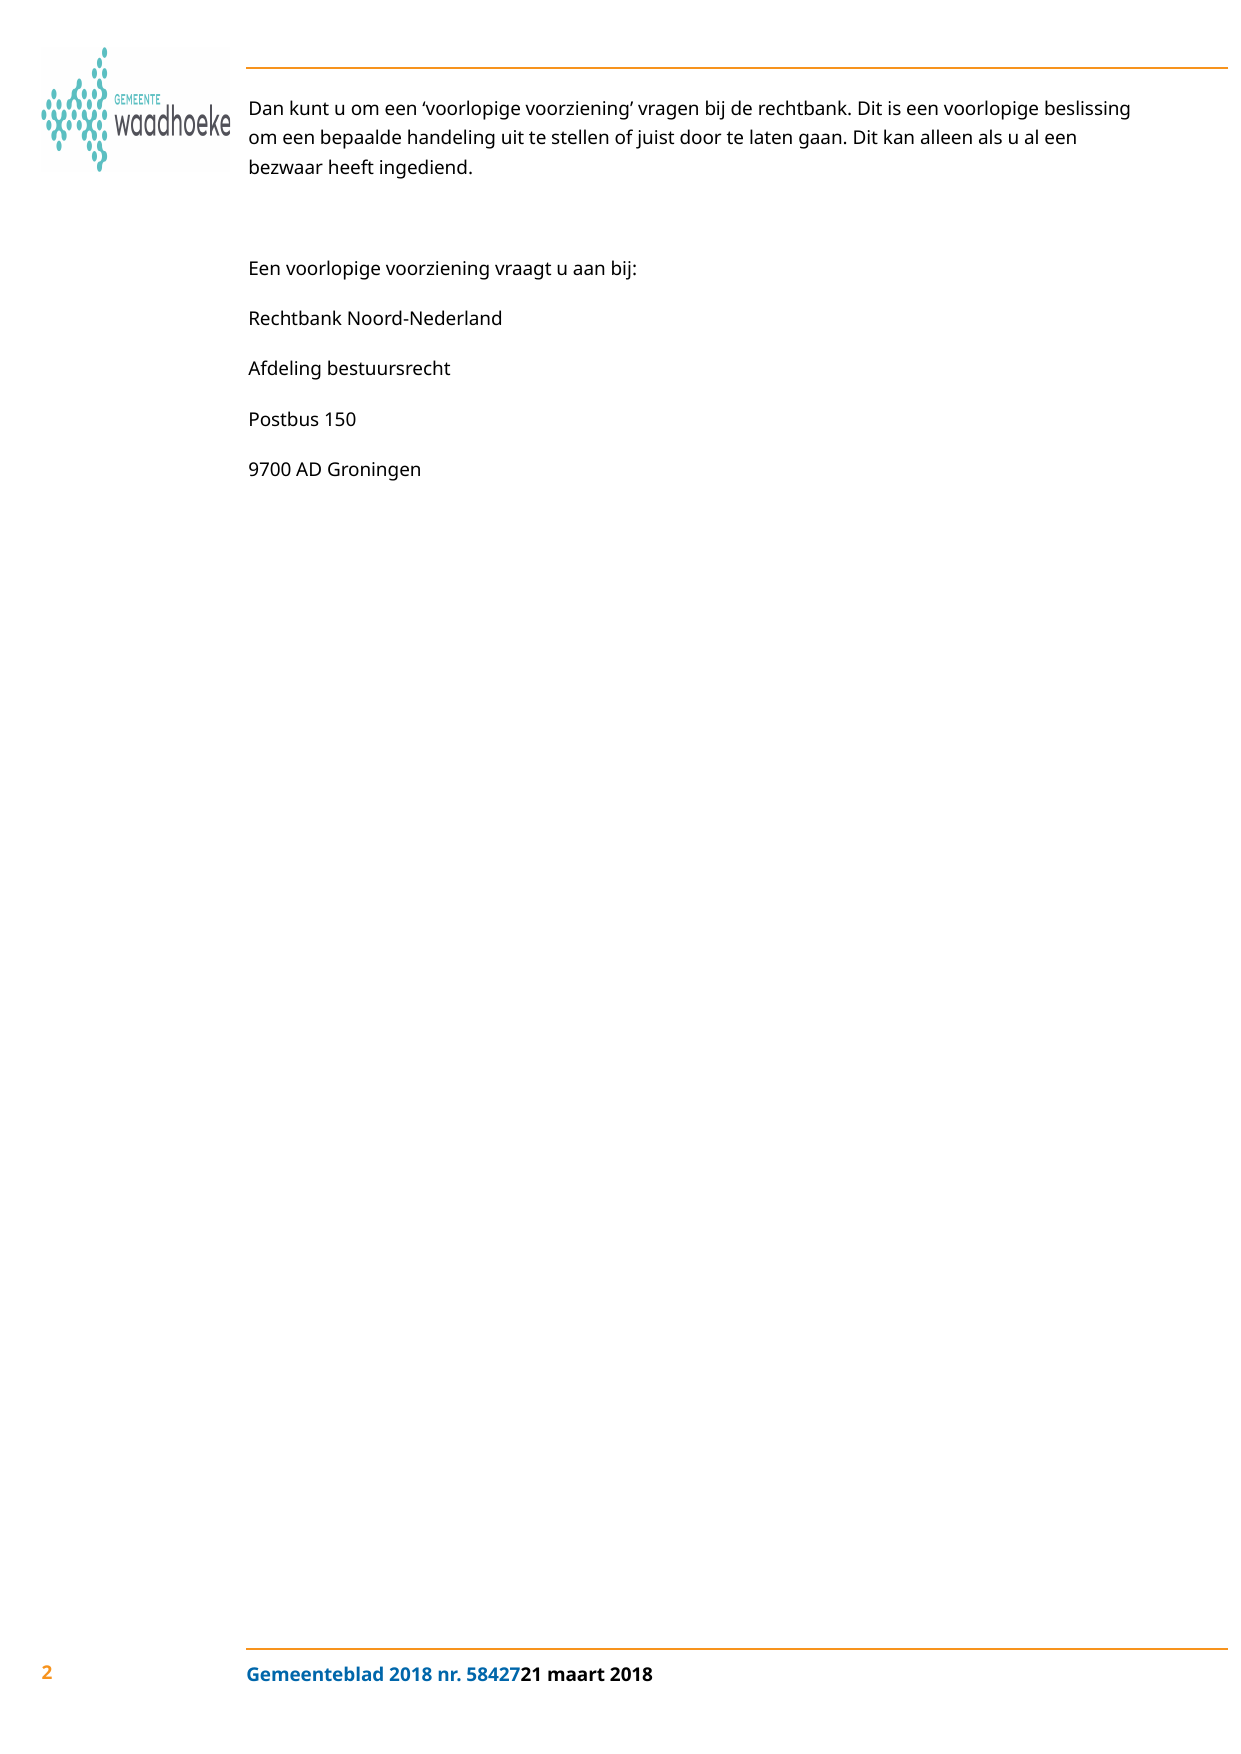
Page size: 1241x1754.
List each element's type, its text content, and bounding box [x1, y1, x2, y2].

text Postbus 150 [248, 406, 1152, 432]
text Afdeling bestuursrecht [248, 356, 1152, 381]
picture [41, 47, 231, 172]
text Een voorlopige voorziening vraagt u aan bij: [248, 255, 1152, 281]
text Dan kunt u om een ‘voorlopige voorziening’ vragen bij de rechtbank. Dit is een voorlopige beslissing om een bepaalde handeling uit te stellen of juist door te laten gaan. Dit kan alleen als u al een bezwaar heeft ingediend. [248, 95, 1152, 180]
text 9700 AD Groningen [248, 456, 1152, 482]
text Rechtbank Noord-Nederland [248, 305, 1152, 331]
